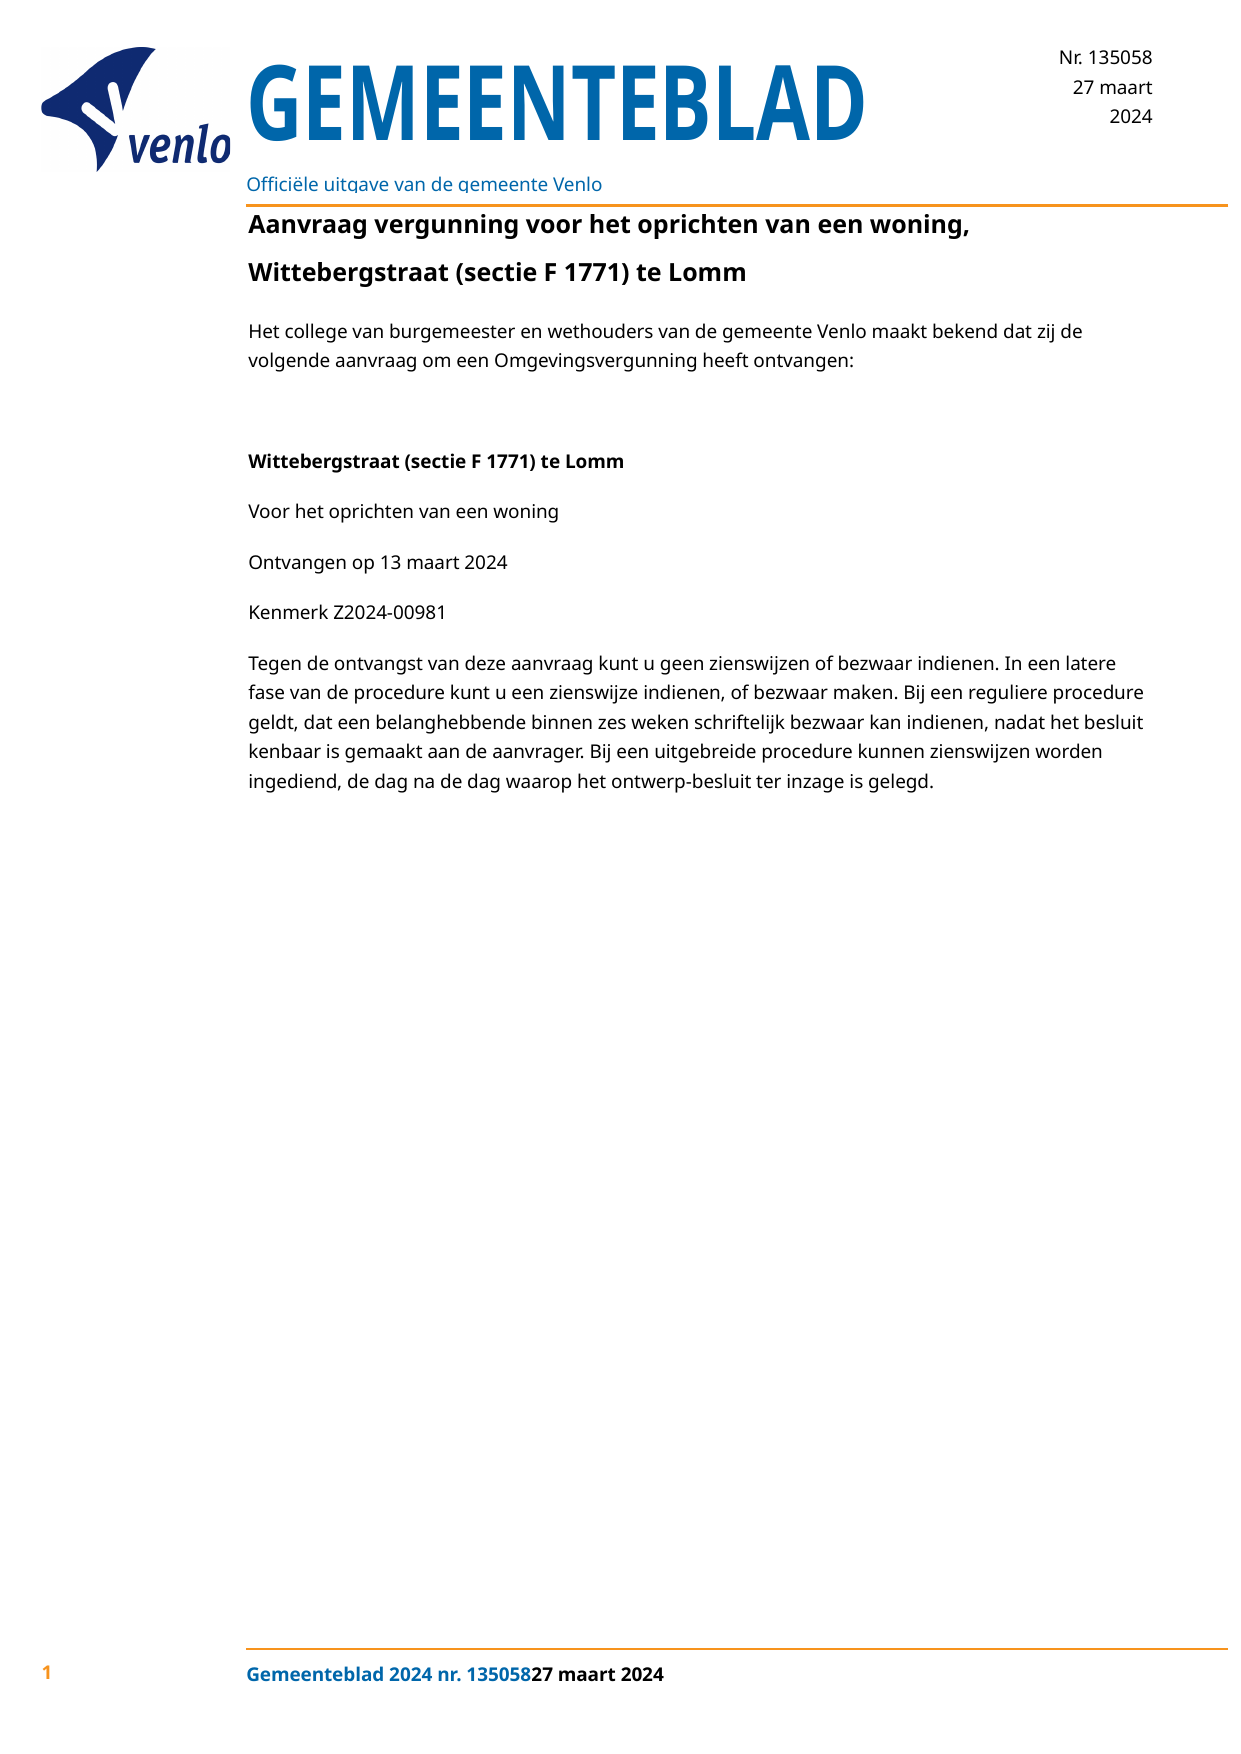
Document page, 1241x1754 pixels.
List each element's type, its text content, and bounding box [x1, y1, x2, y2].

text Tegen de ontvangst van deze aanvraag kunt u geen zienswijzen of bezwaar indienen. In een latere fase van de procedure kunt u een zienswijze indienen, of bezwaar maken. Bij een reguliere procedure geldt, dat een belanghebbende binnen zes weken schriftelijk bezwaar kan indienen, nadat het besluit kenbaar is gemaakt aan de aanvrager. Bij een uitgebreide procedure kunnen zienswijzen worden ingediend, de dag na de dag waarop het ontwerp-besluit ter inzage is gelegd. [248, 650, 1152, 794]
text Voor het oprichten van een woning [248, 499, 1152, 524]
text Ontvangen op 13 maart 2024 [248, 549, 1152, 575]
picture [41, 47, 231, 172]
text Aanvraag vergunning voor het oprichten van een woning, Wittebergstraat (sectie F 1771) te Lomm [248, 207, 1152, 288]
text Het college van burgemeester en wethouders van de gemeente Venlo maakt bekend dat zij de volgende aanvraag om een Omgevingsvergunning heeft ontvangen: [248, 318, 1152, 373]
text Wittebergstraat (sectie F 1771) te Lomm [248, 448, 1152, 474]
text Kenmerk Z2024-00981 [248, 599, 1152, 625]
